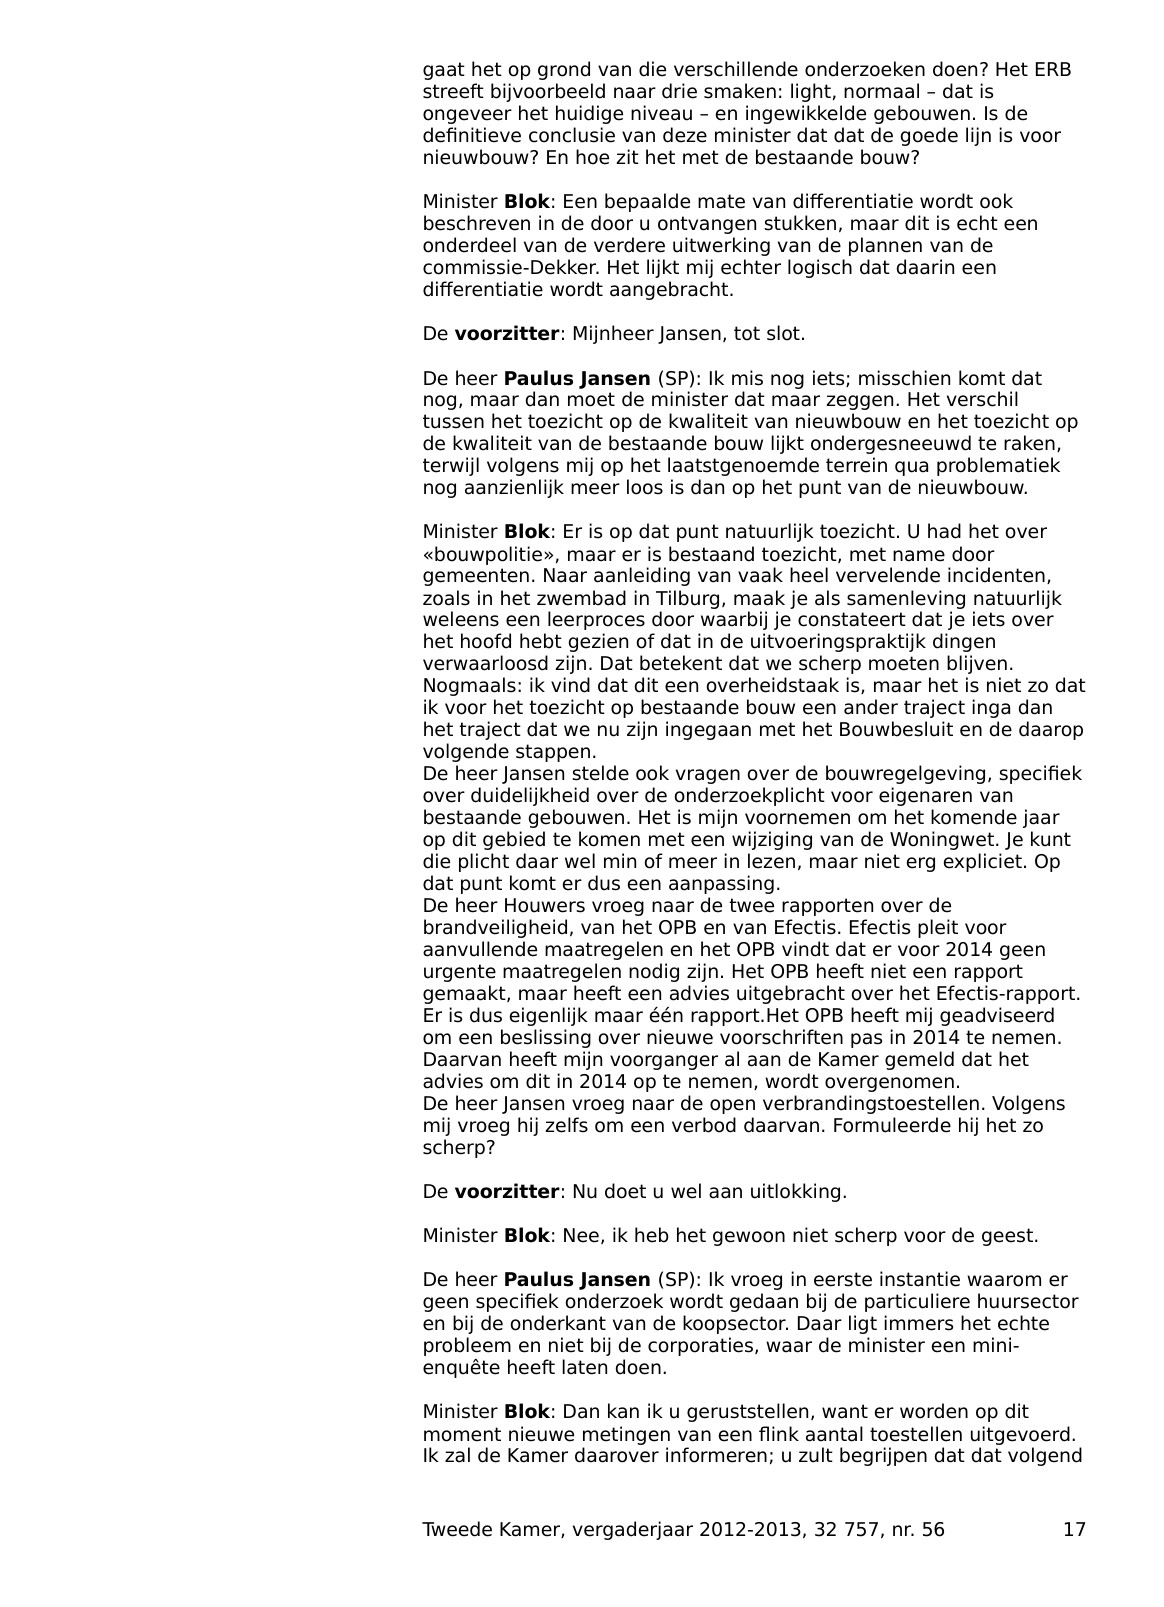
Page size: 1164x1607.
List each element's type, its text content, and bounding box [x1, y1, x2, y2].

text De heer Jansen vroeg naar de open verbrandingstoestellen. Volgens mij vroeg hij zelfs om een verbod daarvan. Formuleerde hij het zo scherp? [422, 1093, 1087, 1159]
text De heer Houwers vroeg naar de twee rapporten over de brandveiligheid, van het OPB en van Efectis. Efectis pleit voor aanvullende maatregelen en het OPB vindt dat er voor 2014 geen urgente maatregelen nodig zijn. Het OPB heeft niet een rapport gemaakt, maar heeft een advies uitgebracht over het Efectis-rapport. Er is dus eigenlijk maar één rapport.Het OPB heeft mij geadviseerd om een beslissing over nieuwe voorschriften pas in 2014 te nemen. Daarvan heeft mijn voorganger al aan de Kamer gemeld dat het advies om dit in 2014 op te nemen, wordt overgenomen. [422, 895, 1087, 1093]
text De heer Paulus Jansen (SP): Ik vroeg in eerste instantie waarom er geen specifiek onderzoek wordt gedaan bij de particuliere huursector en bij de onderkant van de koopsector. Daar ligt immers het echte probleem en niet bij de corporaties, waar de minister een mini-enquête heeft laten doen. [422, 1269, 1087, 1379]
text De heer Jansen stelde ook vragen over de bouwregelgeving, specifiek over duidelijkheid over de onderzoekplicht voor eigenaren van bestaande gebouwen. Het is mijn voornemen om het komende jaar op dit gebied te komen met een wijziging van de Woningwet. Je kunt die plicht daar wel min of meer in lezen, maar niet erg expliciet. Op dat punt komt er dus een aanpassing. [422, 763, 1087, 895]
text Minister Blok: Er is op dat punt natuurlijk toezicht. U had het over «bouwpolitie», maar er is bestaand toezicht, met name door gemeenten. Naar aanleiding van vaak heel vervelende incidenten, zoals in het zwembad in Tilburg, maak je als samenleving natuurlijk weleens een leerproces door waarbij je constateert dat je iets over het hoofd hebt gezien of dat in de uitvoeringspraktijk dingen verwaarloosd zijn. Dat betekent dat we scherp moeten blijven. Nogmaals: ik vind dat dit een overheidstaak is, maar het is niet zo dat ik voor het toezicht op bestaande bouw een ander traject inga dan het traject dat we nu zijn ingegaan met het Bouwbesluit en de daarop volgende stappen. [422, 521, 1087, 763]
text Minister Blok: Dan kan ik u geruststellen, want er worden op dit moment nieuwe metingen van een flink aantal toestellen uitgevoerd. Ik zal de Kamer daarover informeren; u zult begrijpen dat dat volgend [422, 1401, 1087, 1467]
text Minister Blok: Nee, ik heb het gewoon niet scherp voor de geest. [422, 1225, 1087, 1247]
text Minister Blok: Een bepaalde mate van differentiatie wordt ook beschreven in de door u ontvangen stukken, maar dit is echt een onderdeel van de verdere uitwerking van de plannen van de commissie-Dekker. Het lijkt mij echter logisch dat daarin een differentiatie wordt aangebracht. [422, 191, 1087, 301]
text De voorzitter: Mijnheer Jansen, tot slot. [422, 323, 1087, 345]
text De voorzitter: Nu doet u wel aan uitlokking. [422, 1181, 1087, 1203]
text gaat het op grond van die verschillende onderzoeken doen? Het ERB streeft bijvoorbeeld naar drie smaken: light, normaal – dat is ongeveer het huidige niveau – en ingewikkelde gebouwen. Is de definitieve conclusie van deze minister dat dat de goede lijn is voor nieuwbouw? En hoe zit het met de bestaande bouw? [422, 59, 1087, 169]
text De heer Paulus Jansen (SP): Ik mis nog iets; misschien komt dat nog, maar dan moet de minister dat maar zeggen. Het verschil tussen het toezicht op de kwaliteit van nieuwbouw en het toezicht op de kwaliteit van de bestaande bouw lijkt ondergesneeuwd te raken, terwijl volgens mij op het laatstgenoemde terrein qua problematiek nog aanzienlijk meer loos is dan op het punt van de nieuwbouw. [422, 367, 1087, 499]
